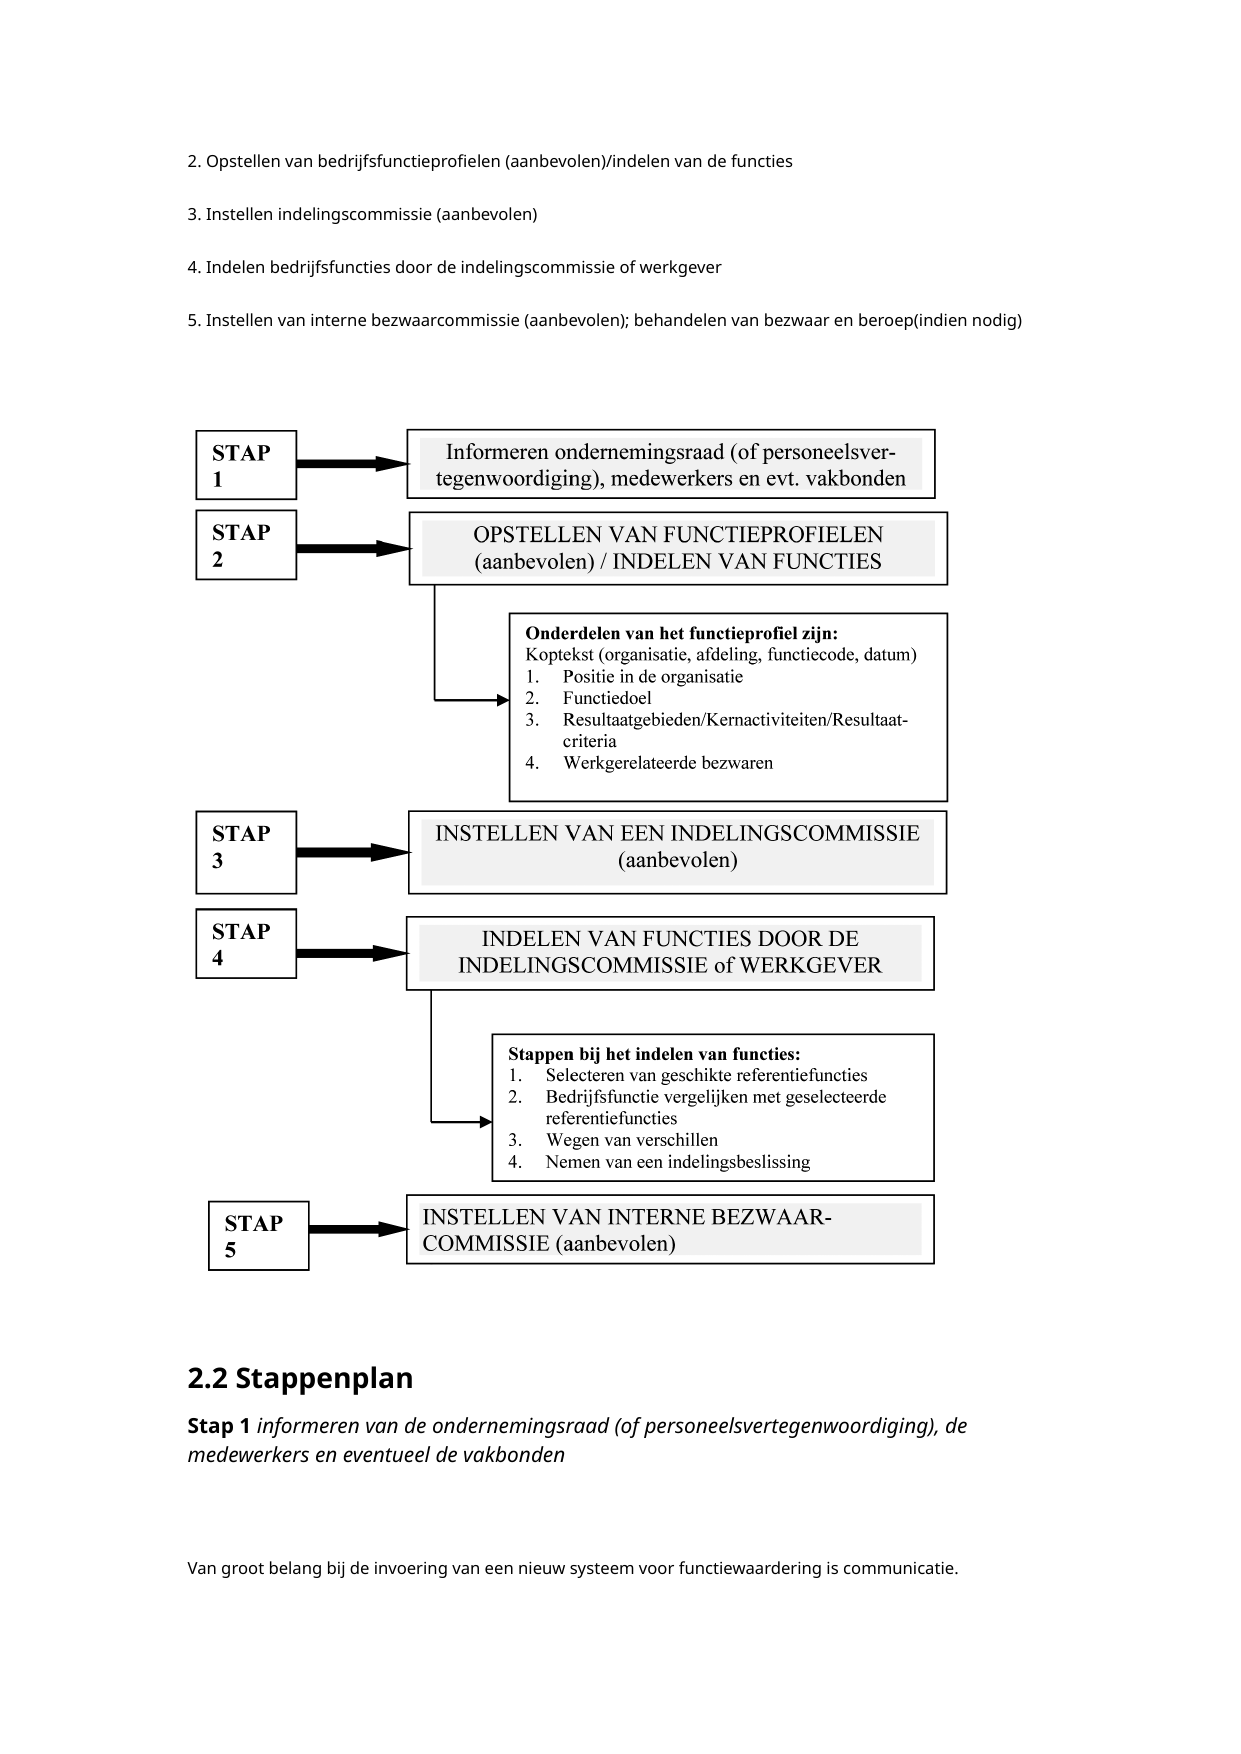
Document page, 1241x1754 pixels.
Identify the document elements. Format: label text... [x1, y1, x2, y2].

picture [187, 419, 956, 1277]
subtitle 2.2 Stappenplan [187, 1358, 1053, 1396]
text Stap 1 informeren van de ondernemingsraad (of personeelsvertegenwoordiging), de medewerkers en eventueel de vakbonden [187, 1411, 1053, 1468]
table_header 2. Opstellen van bedrijfsfunctieprofielen (aanbevolen)/indelen van de functies 3. Instellen indelingscommissie (aanbevolen) 4. Indelen bedrijfsfuncties door de indelingscommissie of werkgever 5. Instellen van interne bezwaarcommissie (aanbevolen); behandelen van bezwaar en beroep(indien nodig) [188, 150, 1053, 361]
table_header Van groot belang bij de invoering van een nieuw systeem voor functiewaardering is communicatie. [188, 1556, 1053, 1579]
